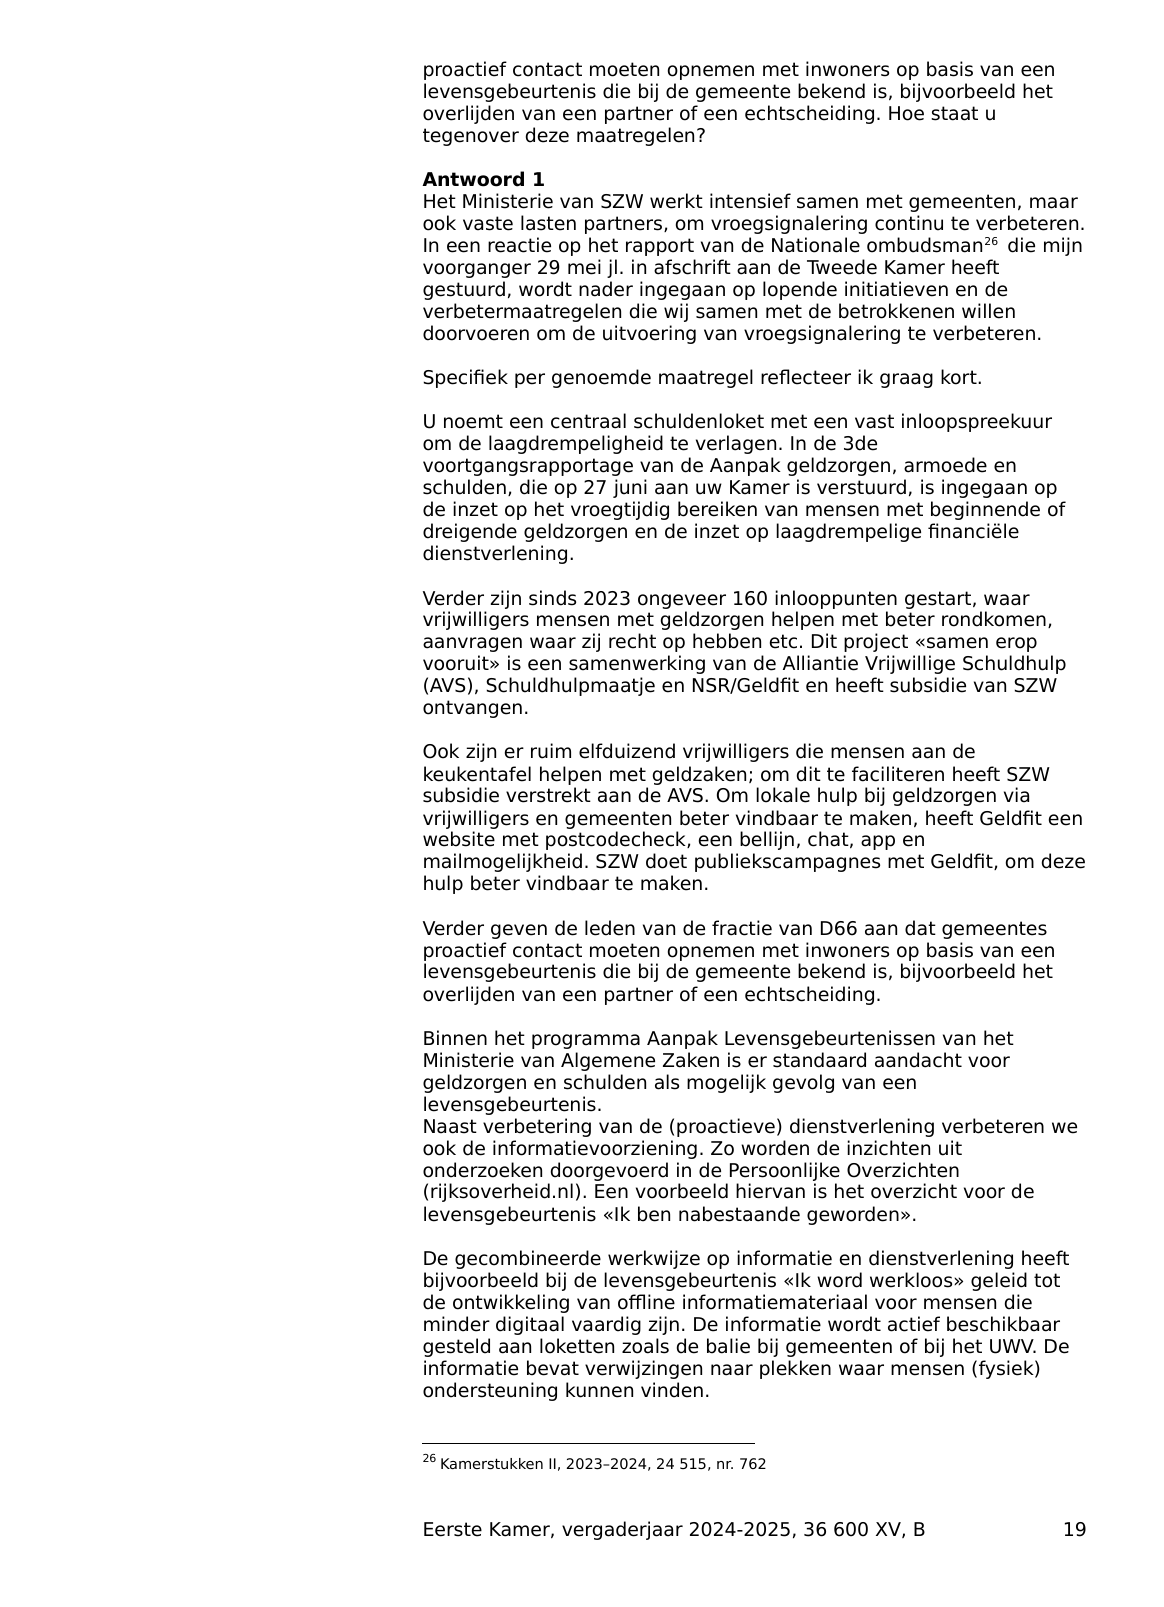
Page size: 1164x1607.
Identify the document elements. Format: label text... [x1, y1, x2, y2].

text Ook zijn er ruim elfduizend vrijwilligers die mensen aan de keukentafel helpen met geldzaken; om dit te faciliteren heeft SZW subsidie verstrekt aan de AVS. Om lokale hulp bij geldzorgen via vrijwilligers en gemeenten beter vindbaar te maken, heeft Geldfit een website met postcodecheck, een bellijn, chat, app en mailmogelijkheid. SZW doet publiekscampagnes met Geldfit, om deze hulp beter vindbaar te maken. [422, 741, 1087, 895]
text De gecombineerde werkwijze op informatie en dienstverlening heeft bijvoorbeeld bij de levensgebeurtenis «Ik word werkloos» geleid tot de ontwikkeling van offline informatiemateriaal voor mensen die minder digitaal vaardig zijn. De informatie wordt actief beschikbaar gesteld aan loketten zoals de balie bij gemeenten of bij het UWV. De informatie bevat verwijzingen naar plekken waar mensen (fysiek) ondersteuning kunnen vinden. [422, 1248, 1087, 1401]
text proactief contact moeten opnemen met inwoners op basis van een levensgebeurtenis die bij de gemeente bekend is, bijvoorbeeld het overlijden van een partner of een echtscheiding. Hoe staat u tegenover deze maatregelen? [422, 59, 1087, 147]
text Verder geven de leden van de fractie van D66 aan dat gemeentes proactief contact moeten opnemen met inwoners op basis van een levensgebeurtenis die bij de gemeente bekend is, bijvoorbeeld het overlijden van een partner of een echtscheiding. [422, 917, 1087, 1005]
text Naast verbetering van de (proactieve) dienstverlening verbeteren we ook de informatievoorziening. Zo worden de inzichten uit onderzoeken doorgevoerd in de Persoonlijke Overzichten (rijksoverheid.nl). Een voorbeeld hiervan is het overzicht voor de levensgebeurtenis «Ik ben nabestaande geworden». [422, 1116, 1087, 1225]
text Antwoord 1 [422, 169, 1087, 191]
text Verder zijn sinds 2023 ongeveer 160 inlooppunten gestart, waar vrijwilligers mensen met geldzorgen helpen met beter rondkomen, aanvragen waar zij recht op hebben etc. Dit project «samen erop vooruit» is een samenwerking van de Alliantie Vrijwillige Schuldhulp (AVS), Schuldhulpmaatje en NSR/Geldfit en heeft subsidie van SZW ontvangen. [422, 587, 1087, 719]
text Het Ministerie van SZW werkt intensief samen met gemeenten, maar ook vaste lasten partners, om vroegsignalering continu te verbeteren. In een reactie op het rapport van de Nationale ombudsman die mijn voorganger 29 mei jl. in afschrift aan de Tweede Kamer heeft gestuurd, wordt nader ingegaan op lopende initiatieven en de verbetermaatregelen die wij samen met de betrokkenen willen doorvoeren om de uitvoering van vroegsignalering te verbeteren. [422, 191, 1087, 345]
text Kamerstukken II, 2023–2024, 24 515, nr. 762 [422, 1452, 1087, 1474]
text U noemt een centraal schuldenloket met een vast inloopspreekuur om de laagdrempeligheid te verlagen. In de 3de voortgangsrapportage van de Aanpak geldzorgen, armoede en schulden, die op 27 juni aan uw Kamer is verstuurd, is ingegaan op de inzet op het vroegtijdig bereiken van mensen met beginnende of dreigende geldzorgen en de inzet op laagdrempelige financiële dienstverlening. [422, 411, 1087, 565]
text Binnen het programma Aanpak Levensgebeurtenissen van het Ministerie van Algemene Zaken is er standaard aandacht voor geldzorgen en schulden als mogelijk gevolg van een levensgebeurtenis. [422, 1028, 1087, 1116]
text Specifiek per genoemde maatregel reflecteer ik graag kort. [422, 367, 1087, 389]
